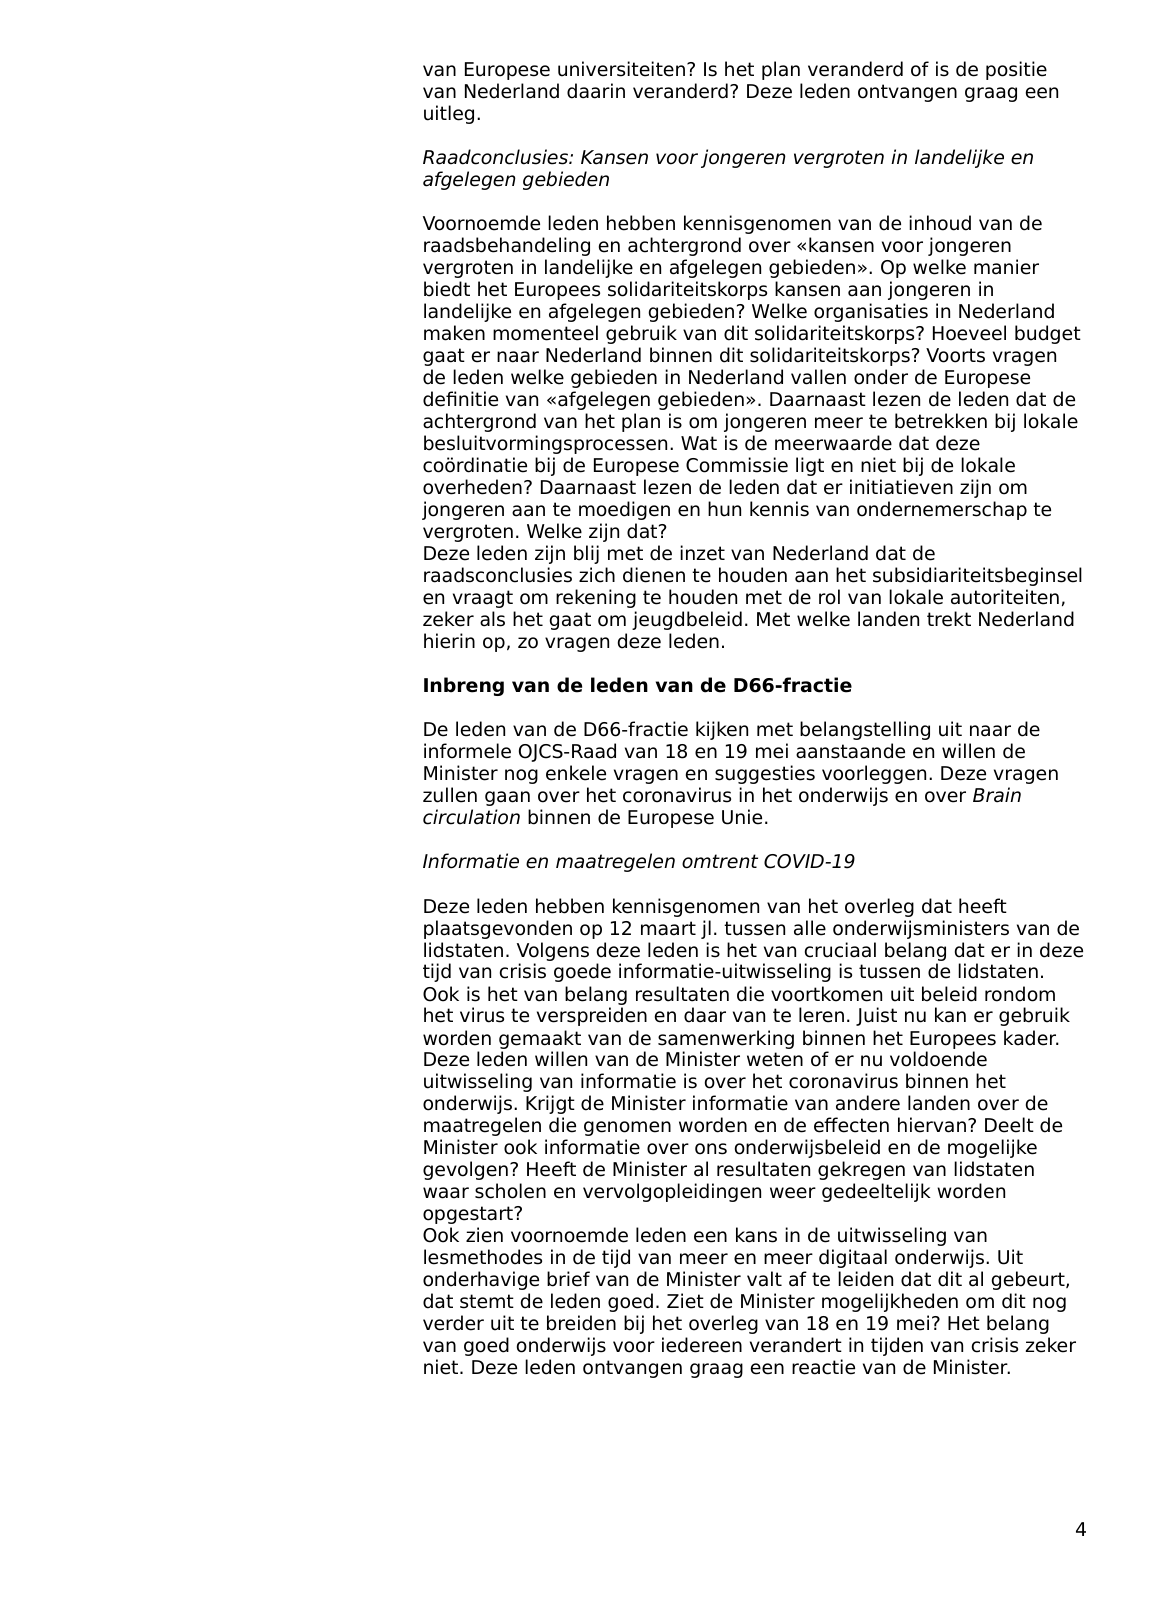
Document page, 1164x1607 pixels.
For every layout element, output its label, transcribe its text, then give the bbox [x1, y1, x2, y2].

text van Europese universiteiten? Is het plan veranderd of is de positie van Nederland daarin veranderd? Deze leden ontvangen graag een uitleg. [422, 59, 1087, 125]
text Deze leden zijn blij met de inzet van Nederland dat de raadsconclusies zich dienen te houden aan het subsidiariteitsbeginsel en vraagt om rekening te houden met de rol van lokale autoriteiten, zeker als het gaat om jeugdbeleid. Met welke landen trekt Nederland hierin op, zo vragen deze leden. [422, 543, 1087, 653]
text Deze leden hebben kennisgenomen van het overleg dat heeft plaatsgevonden op 12 maart jl. tussen alle onderwijsministers van de lidstaten. Volgens deze leden is het van cruciaal belang dat er in deze tijd van crisis goede informatie-uitwisseling is tussen de lidstaten. Ook is het van belang resultaten die voortkomen uit beleid rondom het virus te verspreiden en daar van te leren. Juist nu kan er gebruik worden gemaakt van de samenwerking binnen het Europees kader. Deze leden willen van de Minister weten of er nu voldoende uitwisseling van informatie is over het coronavirus binnen het onderwijs. Krijgt de Minister informatie van andere landen over de maatregelen die genomen worden en de effecten hiervan? Deelt de Minister ook informatie over ons onderwijsbeleid en de mogelijke gevolgen? Heeft de Minister al resultaten gekregen van lidstaten waar scholen en vervolgopleidingen weer gedeeltelijk worden opgestart? [422, 896, 1087, 1225]
subtitle Raadconclusies: Kansen voor jongeren vergroten in landelijke en afgelegen gebieden [422, 147, 1087, 191]
subtitle Inbreng van de leden van de D66-fractie [422, 675, 1087, 697]
text De leden van de D66-fractie kijken met belangstelling uit naar de informele OJCS-Raad van 18 en 19 mei aanstaande en willen de Minister nog enkele vragen en suggesties voorleggen. Deze vragen zullen gaan over het coronavirus in het onderwijs en over Brain circulation binnen de Europese Unie. [422, 719, 1087, 829]
subtitle Informatie en maatregelen omtrent COVID-19 [422, 851, 1087, 873]
text Ook zien voornoemde leden een kans in de uitwisseling van lesmethodes in de tijd van meer en meer digitaal onderwijs. Uit onderhavige brief van de Minister valt af te leiden dat dit al gebeurt, dat stemt de leden goed. Ziet de Minister mogelijkheden om dit nog verder uit te breiden bij het overleg van 18 en 19 mei? Het belang van goed onderwijs voor iedereen verandert in tijden van crisis zeker niet. Deze leden ontvangen graag een reactie van de Minister. [422, 1225, 1087, 1379]
text Voornoemde leden hebben kennisgenomen van de inhoud van de raadsbehandeling en achtergrond over «kansen voor jongeren vergroten in landelijke en afgelegen gebieden». Op welke manier biedt het Europees solidariteitskorps kansen aan jongeren in landelijke en afgelegen gebieden? Welke organisaties in Nederland maken momenteel gebruik van dit solidariteitskorps? Hoeveel budget gaat er naar Nederland binnen dit solidariteitskorps? Voorts vragen de leden welke gebieden in Nederland vallen onder de Europese definitie van «afgelegen gebieden». Daarnaast lezen de leden dat de achtergrond van het plan is om jongeren meer te betrekken bij lokale besluitvormingsprocessen. Wat is de meerwaarde dat deze coördinatie bij de Europese Commissie ligt en niet bij de lokale overheden? Daarnaast lezen de leden dat er initiatieven zijn om jongeren aan te moedigen en hun kennis van ondernemerschap te vergroten. Welke zijn dat? [422, 213, 1087, 543]
